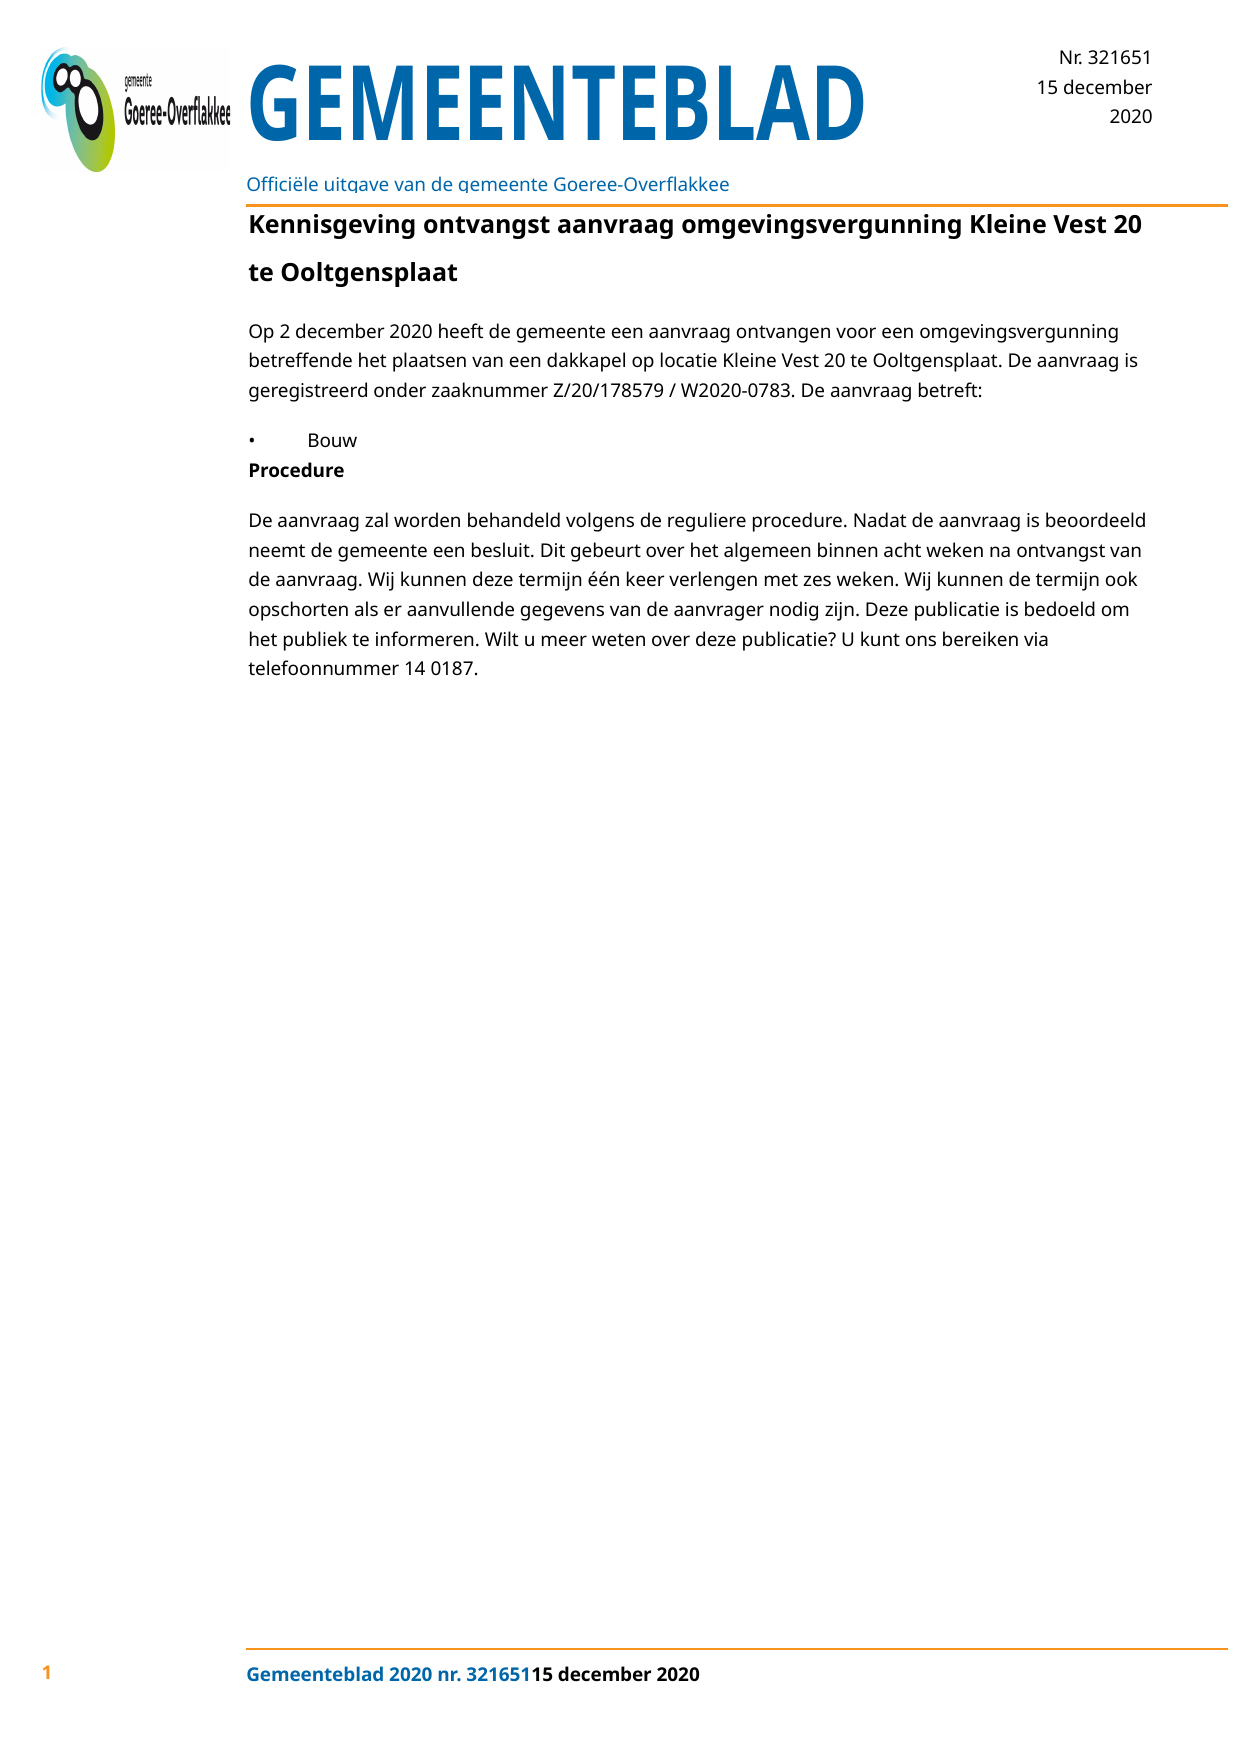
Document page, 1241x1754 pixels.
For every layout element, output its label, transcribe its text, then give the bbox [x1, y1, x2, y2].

picture [41, 47, 231, 172]
text Procedure [248, 457, 1152, 483]
text Kennisgeving ontvangst aanvraag omgevingsvergunning Kleine Vest 20 te Ooltgensplaat [248, 207, 1152, 288]
list Bouw [248, 427, 1152, 453]
text De aanvraag zal worden behandeld volgens de reguliere procedure. Nadat de aanvraag is beoordeeld neemt de gemeente een besluit. Dit gebeurt over het algemeen binnen acht weken na ontvangst van de aanvraag. Wij kunnen deze termijn één keer verlengen met zes weken. Wij kunnen de termijn ook opschorten als er aanvullende gegevens van de aanvrager nodig zijn. Deze publicatie is bedoeld om het publiek te informeren. Wilt u meer weten over deze publicatie? U kunt ons bereiken via telefoonnummer 14 0187. [248, 507, 1152, 681]
text Op 2 december 2020 heeft de gemeente een aanvraag ontvangen voor een omgevingsvergunning betreffende het plaatsen van een dakkapel op locatie Kleine Vest 20 te Ooltgensplaat. De aanvraag is geregistreerd onder zaaknummer Z/20/178579 / W2020-0783. De aanvraag betreft: [248, 318, 1152, 403]
